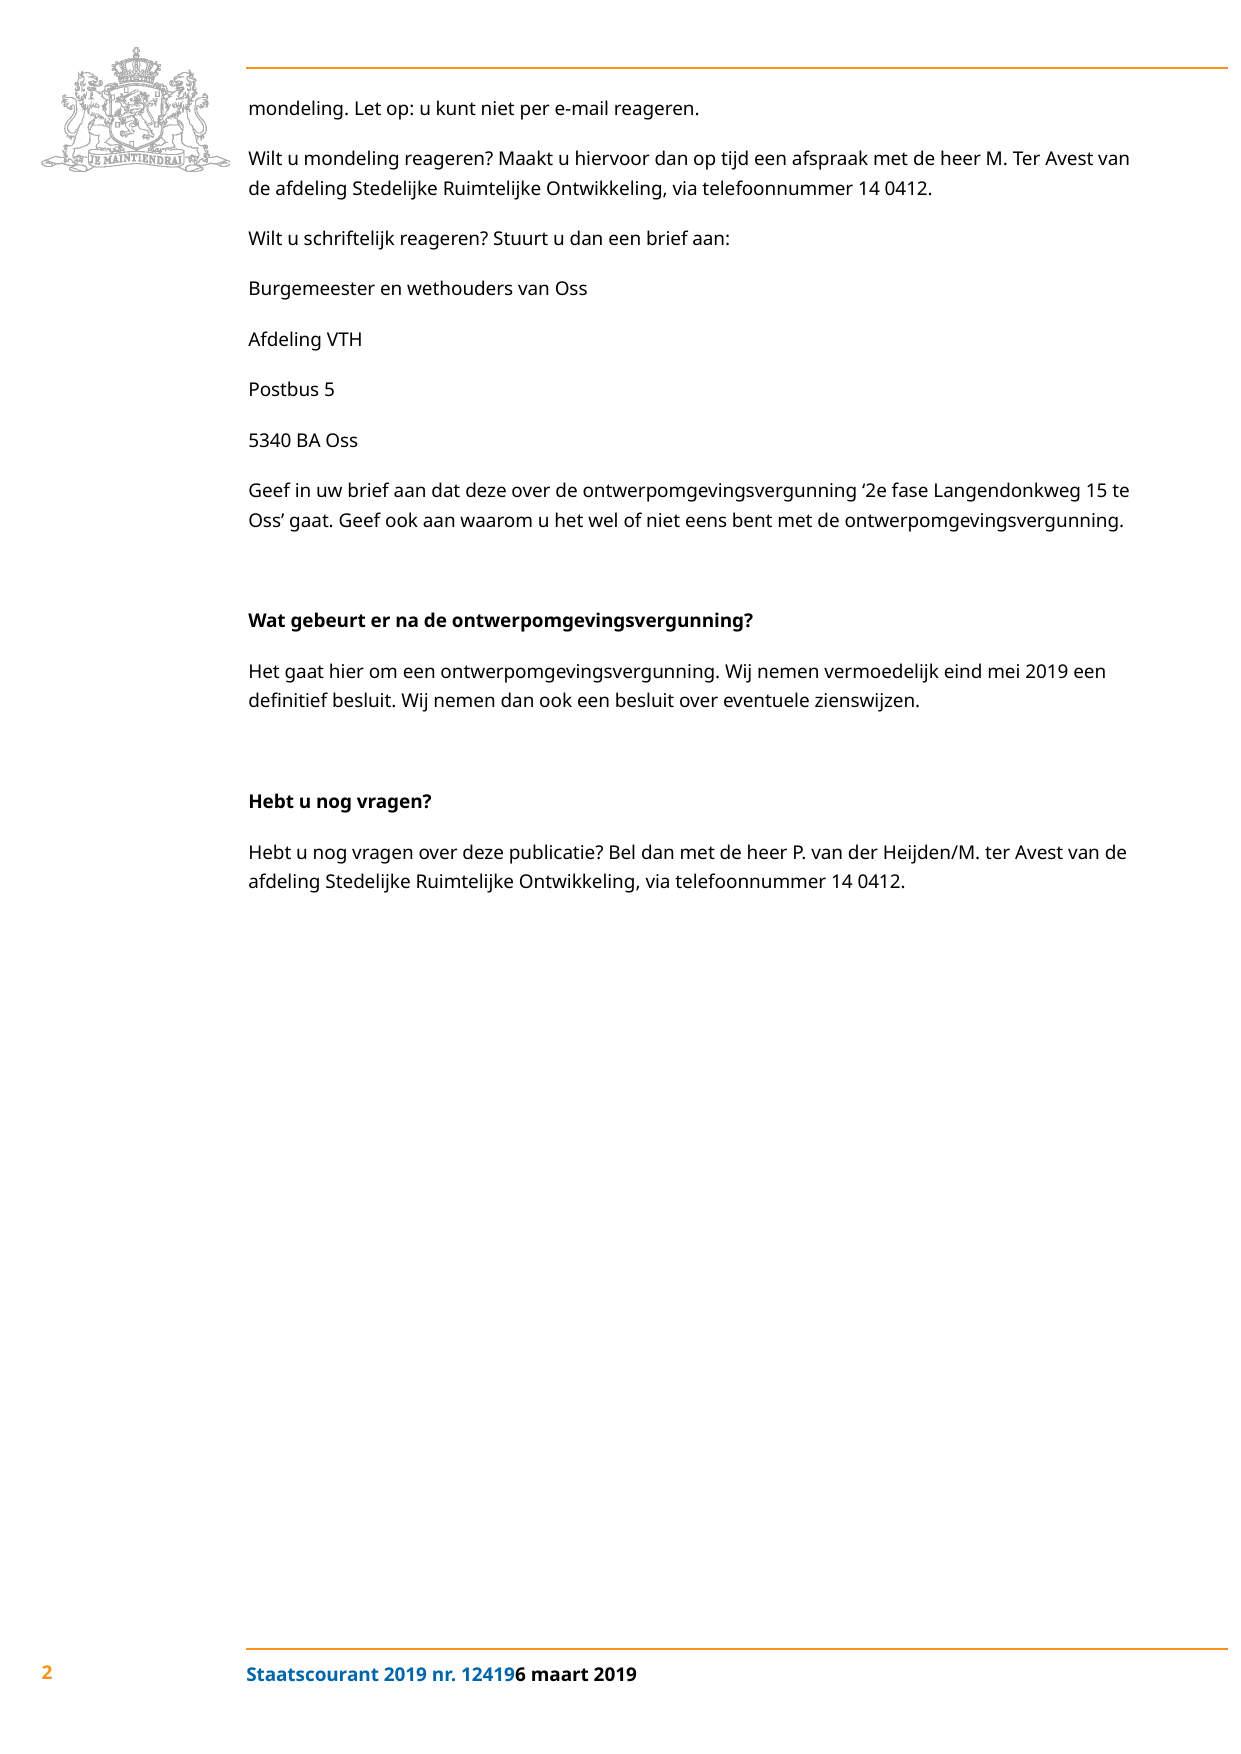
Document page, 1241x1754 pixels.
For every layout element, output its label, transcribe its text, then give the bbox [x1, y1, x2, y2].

text Burgemeester en wethouders van Oss [248, 276, 1152, 301]
text Hebt u nog vragen over deze publicatie? Bel dan met de heer P. van der Heijden/M. ter Avest van de afdeling Stedelijke Ruimtelijke Ontwikkeling, via telefoonnummer 14 0412. [248, 839, 1152, 894]
text 5340 BA Oss [248, 427, 1152, 453]
text Geef in uw brief aan dat deze over de ontwerpomgevingsvergunning ‘2e fase Langendonkweg 15 te Oss’ gaat. Geef ook aan waarom u het wel of niet eens bent met de ontwerpomgevingsvergunning. [248, 477, 1152, 533]
text Afdeling VTH [248, 326, 1152, 352]
picture [41, 47, 231, 172]
text Postbus 5 [248, 376, 1152, 402]
text Wilt u schriftelijk reageren? Stuurt u dan een brief aan: [248, 225, 1152, 251]
text Hebt u nog vragen? [248, 788, 1152, 814]
text Het gaat hier om een ontwerpomgevingsvergunning. Wij nemen vermoedelijk eind mei 2019 een definitief besluit. Wij nemen dan ook een besluit over eventuele zienswijzen. [248, 658, 1152, 713]
text Wilt u mondeling reageren? Maakt u hiervoor dan op tijd een afspraak met de heer M. Ter Avest van de afdeling Stedelijke Ruimtelijke Ontwikkeling, via telefoonnummer 14 0412. [248, 145, 1152, 201]
text mondeling. Let op: u kunt niet per e-mail reageren. [248, 95, 1152, 121]
text Wat gebeurt er na de ontwerpomgevingsvergunning? [248, 608, 1152, 633]
